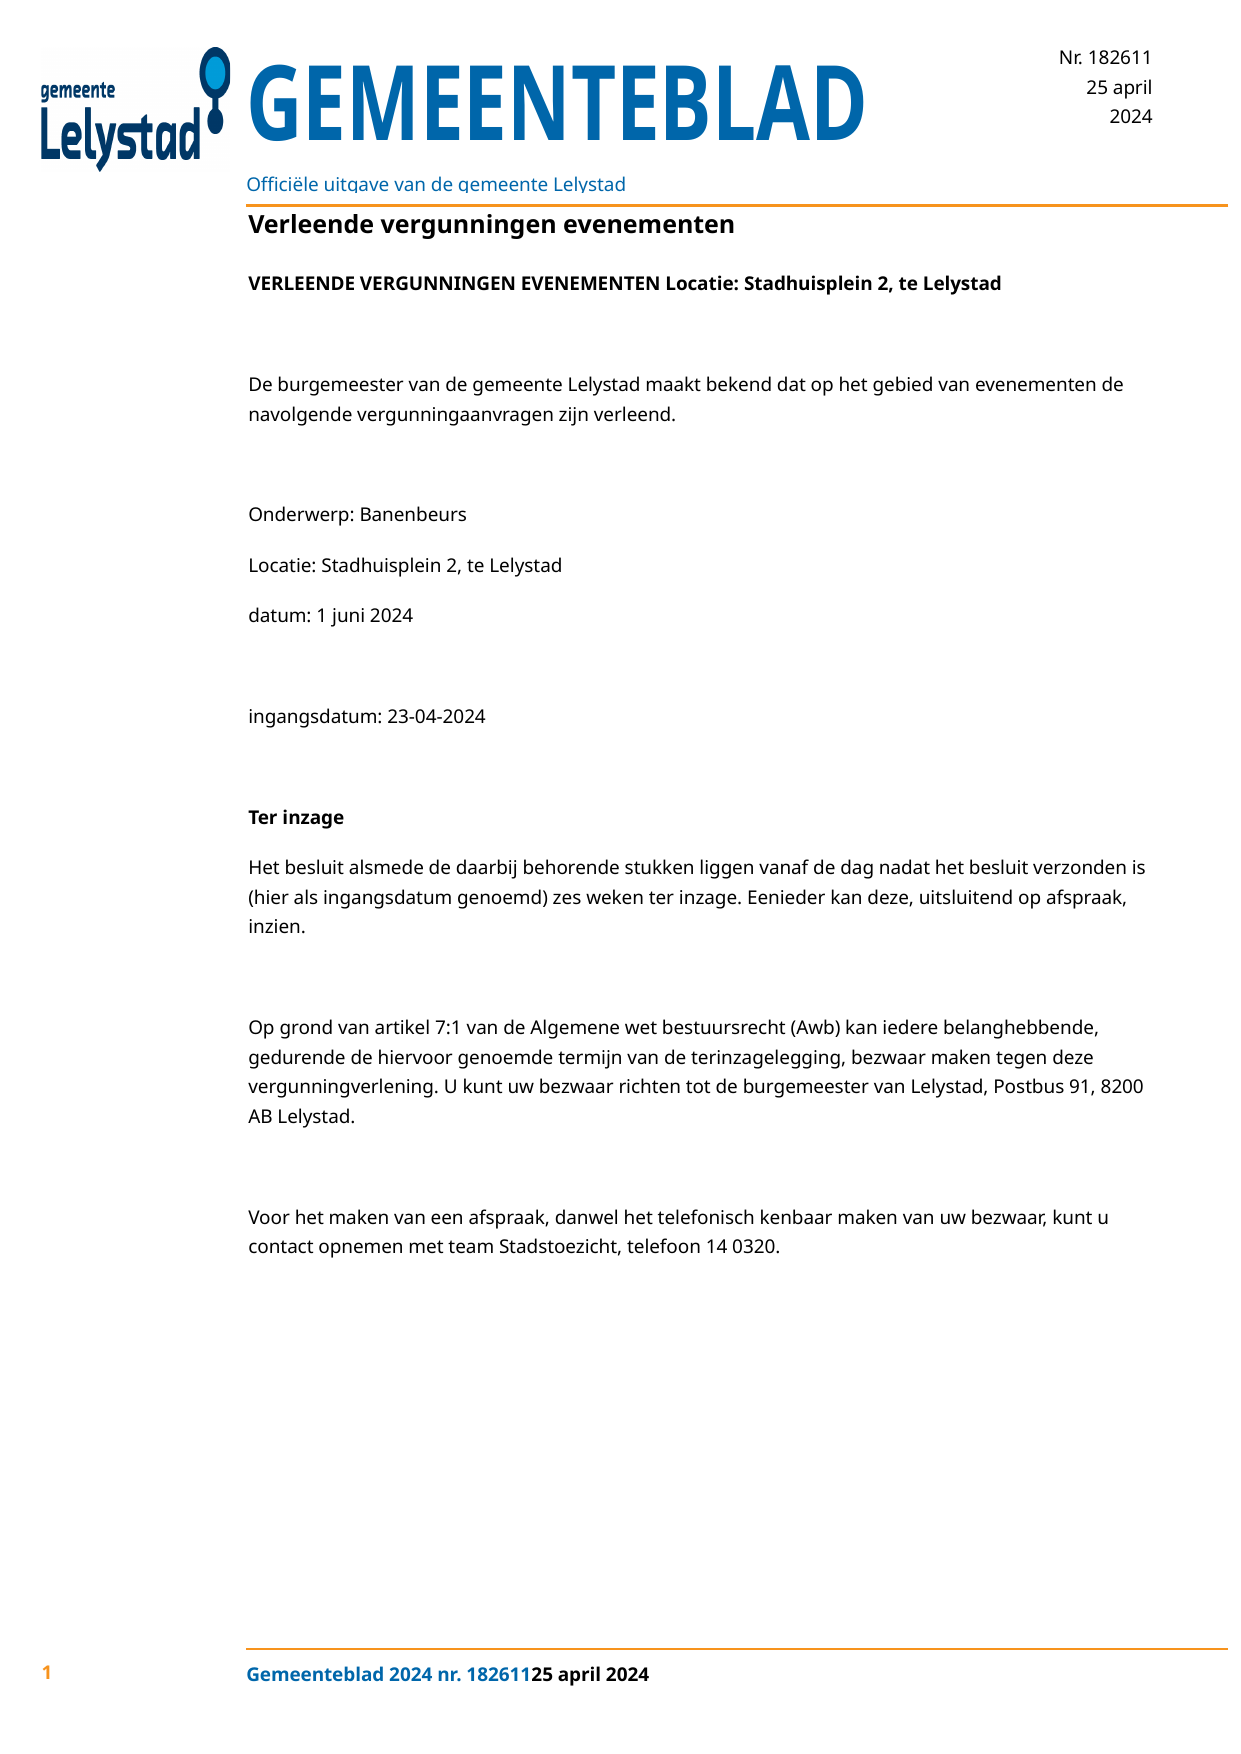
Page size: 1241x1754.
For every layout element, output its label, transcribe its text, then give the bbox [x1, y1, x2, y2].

text datum: 1 juni 2024 [248, 602, 1152, 628]
text Het besluit alsmede de daarbij behorende stukken liggen vanaf de dag nadat het besluit verzonden is (hier als ingangsdatum genoemd) zes weken ter inzage. Eenieder kan deze, uitsluitend op afspraak, inzien. [248, 854, 1152, 939]
text Onderwerp: Banenbeurs [248, 502, 1152, 527]
text VERLEENDE VERGUNNINGEN EVENEMENTEN Locatie: Stadhuisplein 2, te Lelystad [248, 270, 1152, 296]
text Ter inzage [248, 804, 1152, 830]
text De burgemeester van de gemeente Lelystad maakt bekend dat op het gebied van evenementen de navolgende vergunningaanvragen zijn verleend. [248, 371, 1152, 426]
text Voor het maken van een afspraak, danwel het telefonisch kenbaar maken van uw bezwaar, kunt u contact opnemen met team Stadstoezicht, telefoon 14 0320. [248, 1204, 1152, 1259]
text Locatie: Stadhuisplein 2, te Lelystad [248, 552, 1152, 578]
text ingangsdatum: 23-04-2024 [248, 703, 1152, 729]
text Op grond van artikel 7:1 van de Algemene wet bestuursrecht (Awb) kan iedere belanghebbende, gedurende de hiervoor genoemde termijn van de terinzagelegging, bezwaar maken tegen deze vergunningverlening. U kunt uw bezwaar richten tot de burgemeester van Lelystad, Postbus 91, 8200 AB Lelystad. [248, 1014, 1152, 1129]
text Verleende vergunningen evenementen [248, 207, 1152, 241]
picture [41, 47, 231, 172]
